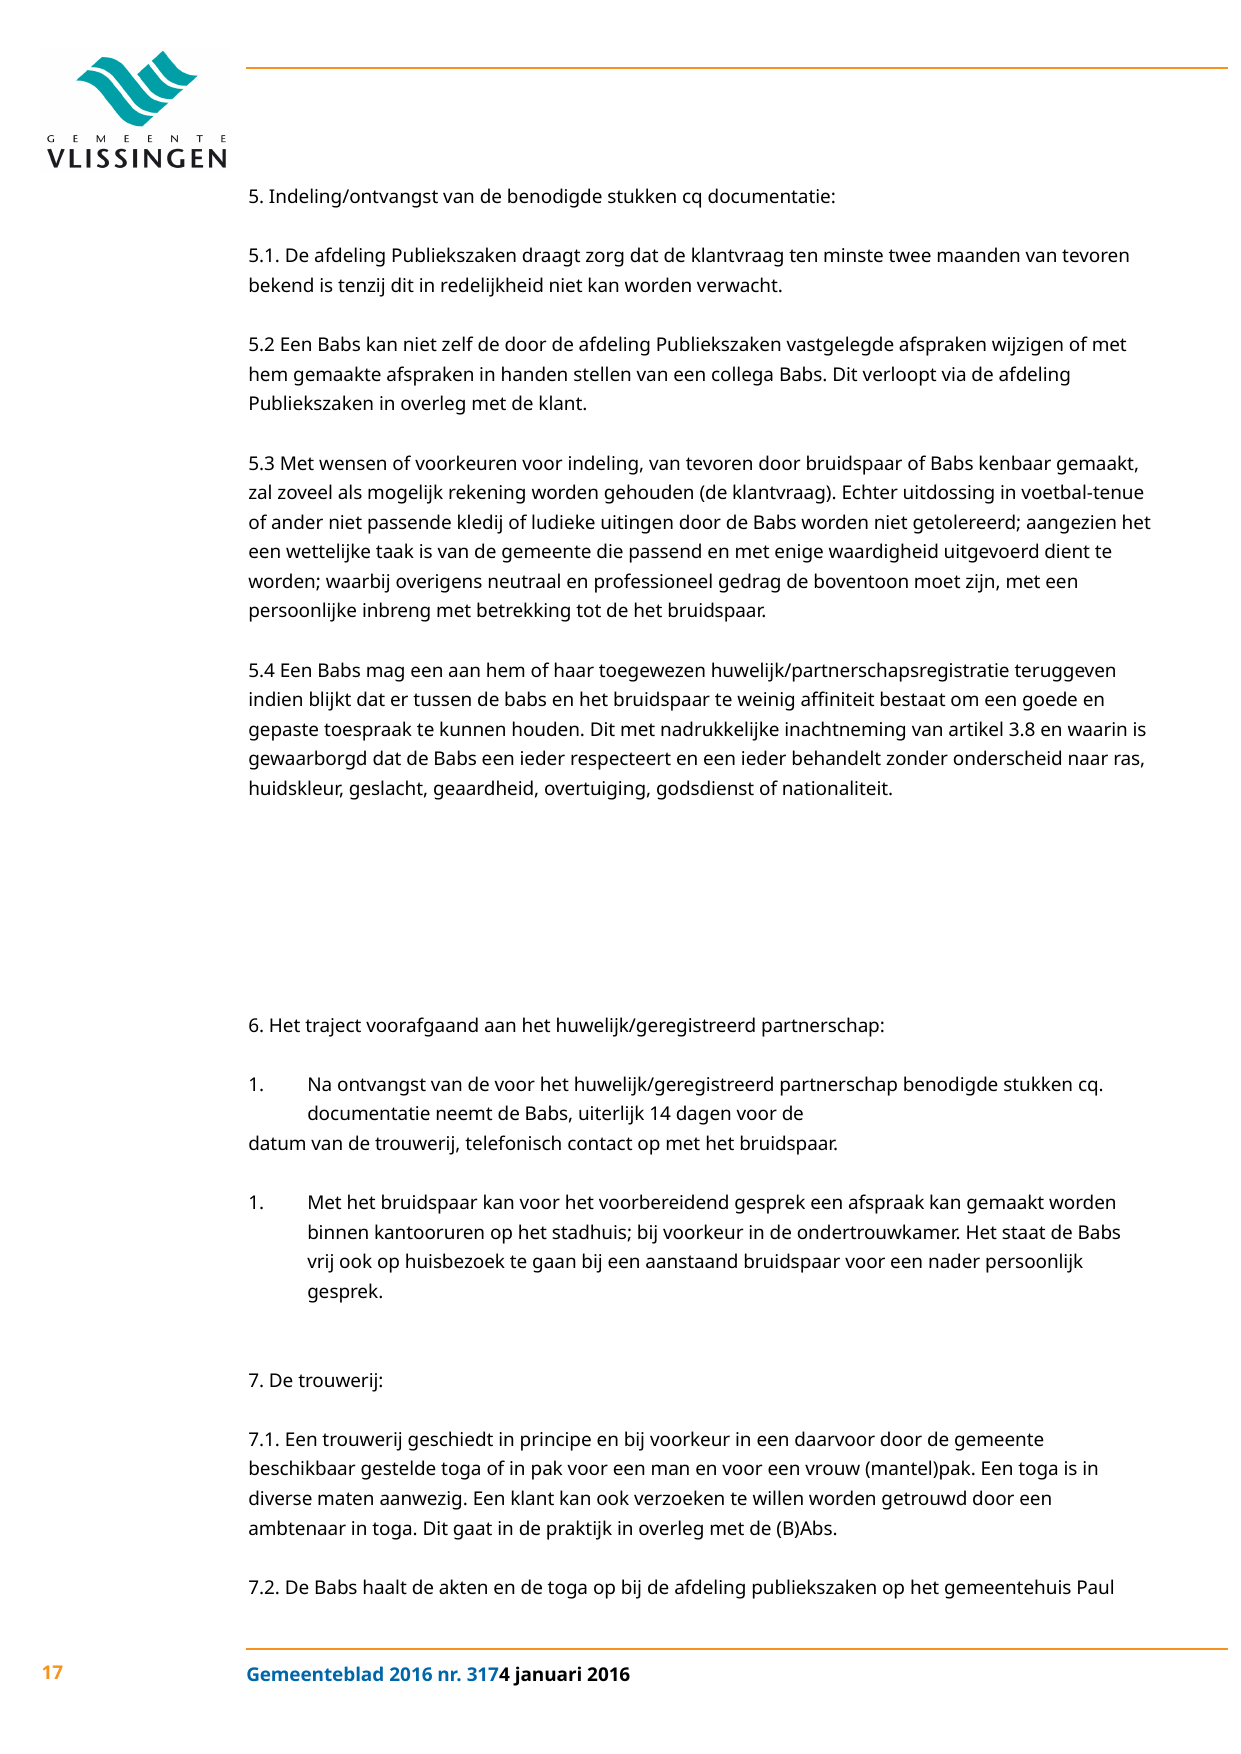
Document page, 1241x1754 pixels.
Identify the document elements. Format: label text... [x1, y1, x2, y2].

text 7. De trouwerij: [248, 1367, 1152, 1393]
picture [41, 47, 231, 172]
text 7.2. De Babs haalt de akten en de toga op bij de afdeling publiekszaken op het gemeentehuis Paul [248, 1574, 1152, 1600]
text 7.1. Een trouwerij geschiedt in principe en bij voorkeur in een daarvoor door de gemeente beschikbaar gestelde toga of in pak voor een man en voor een vrouw (mantel)pak. Een toga is in diverse maten aanwezig. Een klant kan ook verzoeken te willen worden getrouwd door een ambtenaar in toga. Dit gaat in de praktijk in overleg met de (B)Abs. [248, 1426, 1152, 1541]
list Met het bruidspaar kan voor het voorbereidend gesprek een afspraak kan gemaakt worden binnen kantooruren op het stadhuis; bij voorkeur in de ondertrouwkamer. Het staat de Babs vrij ook op huisbezoek te gaan bij een aanstaand bruidspaar voor een nader persoonlijk gesprek. [248, 1189, 1152, 1304]
text 5.3 Met wensen of voorkeuren voor indeling, van tevoren door bruidspaar of Babs kenbaar gemaakt, zal zoveel als mogelijk rekening worden gehouden (de klantvraag). Echter uitdossing in voetbal-tenue of ander niet passende kledij of ludieke uitingen door de Babs worden niet getolereerd; aangezien het een wettelijke taak is van de gemeente die passend en met enige waardigheid uitgevoerd dient te worden; waarbij overigens neutraal en professioneel gedrag de boventoon moet zijn, met een persoonlijke inbreng met betrekking tot de het bruidspaar. [248, 450, 1152, 623]
list Na ontvangst van de voor het huwelijk/geregistreerd partnerschap benodigde stukken cq. documentatie neemt de Babs, uiterlijk 14 dagen voor de [248, 1071, 1152, 1126]
text datum van de trouwerij, telefonisch contact op met het bruidspaar. [248, 1130, 1152, 1156]
text 5.2 Een Babs kan niet zelf de door de afdeling Publiekszaken vastgelegde afspraken wijzigen of met hem gemaakte afspraken in handen stellen van een collega Babs. Dit verloopt via de afdeling Publiekszaken in overleg met de klant. [248, 331, 1152, 416]
text 5.4 Een Babs mag een aan hem of haar toegewezen huwelijk/partnerschapsregistratie teruggeven indien blijkt dat er tussen de babs en het bruidspaar te weinig affiniteit bestaat om een goede en gepaste toespraak te kunnen houden. Dit met nadrukkelijke inachtneming van artikel 3.8 en waarin is gewaarborgd dat de Babs een ieder respecteert en een ieder behandelt zonder onderscheid naar ras, huidskleur, geslacht, geaardheid, overtuiging, godsdienst of nationaliteit. [248, 657, 1152, 801]
text 5. Indeling/ontvangst van de benodigde stukken cq documentatie: [248, 183, 1152, 209]
text 5.1. De afdeling Publiekszaken draagt zorg dat de klantvraag ten minste twee maanden van tevoren bekend is tenzij dit in redelijkheid niet kan worden verwacht. [248, 243, 1152, 298]
text 6. Het traject voorafgaand aan het huwelijk/geregistreerd partnerschap: [248, 1012, 1152, 1038]
